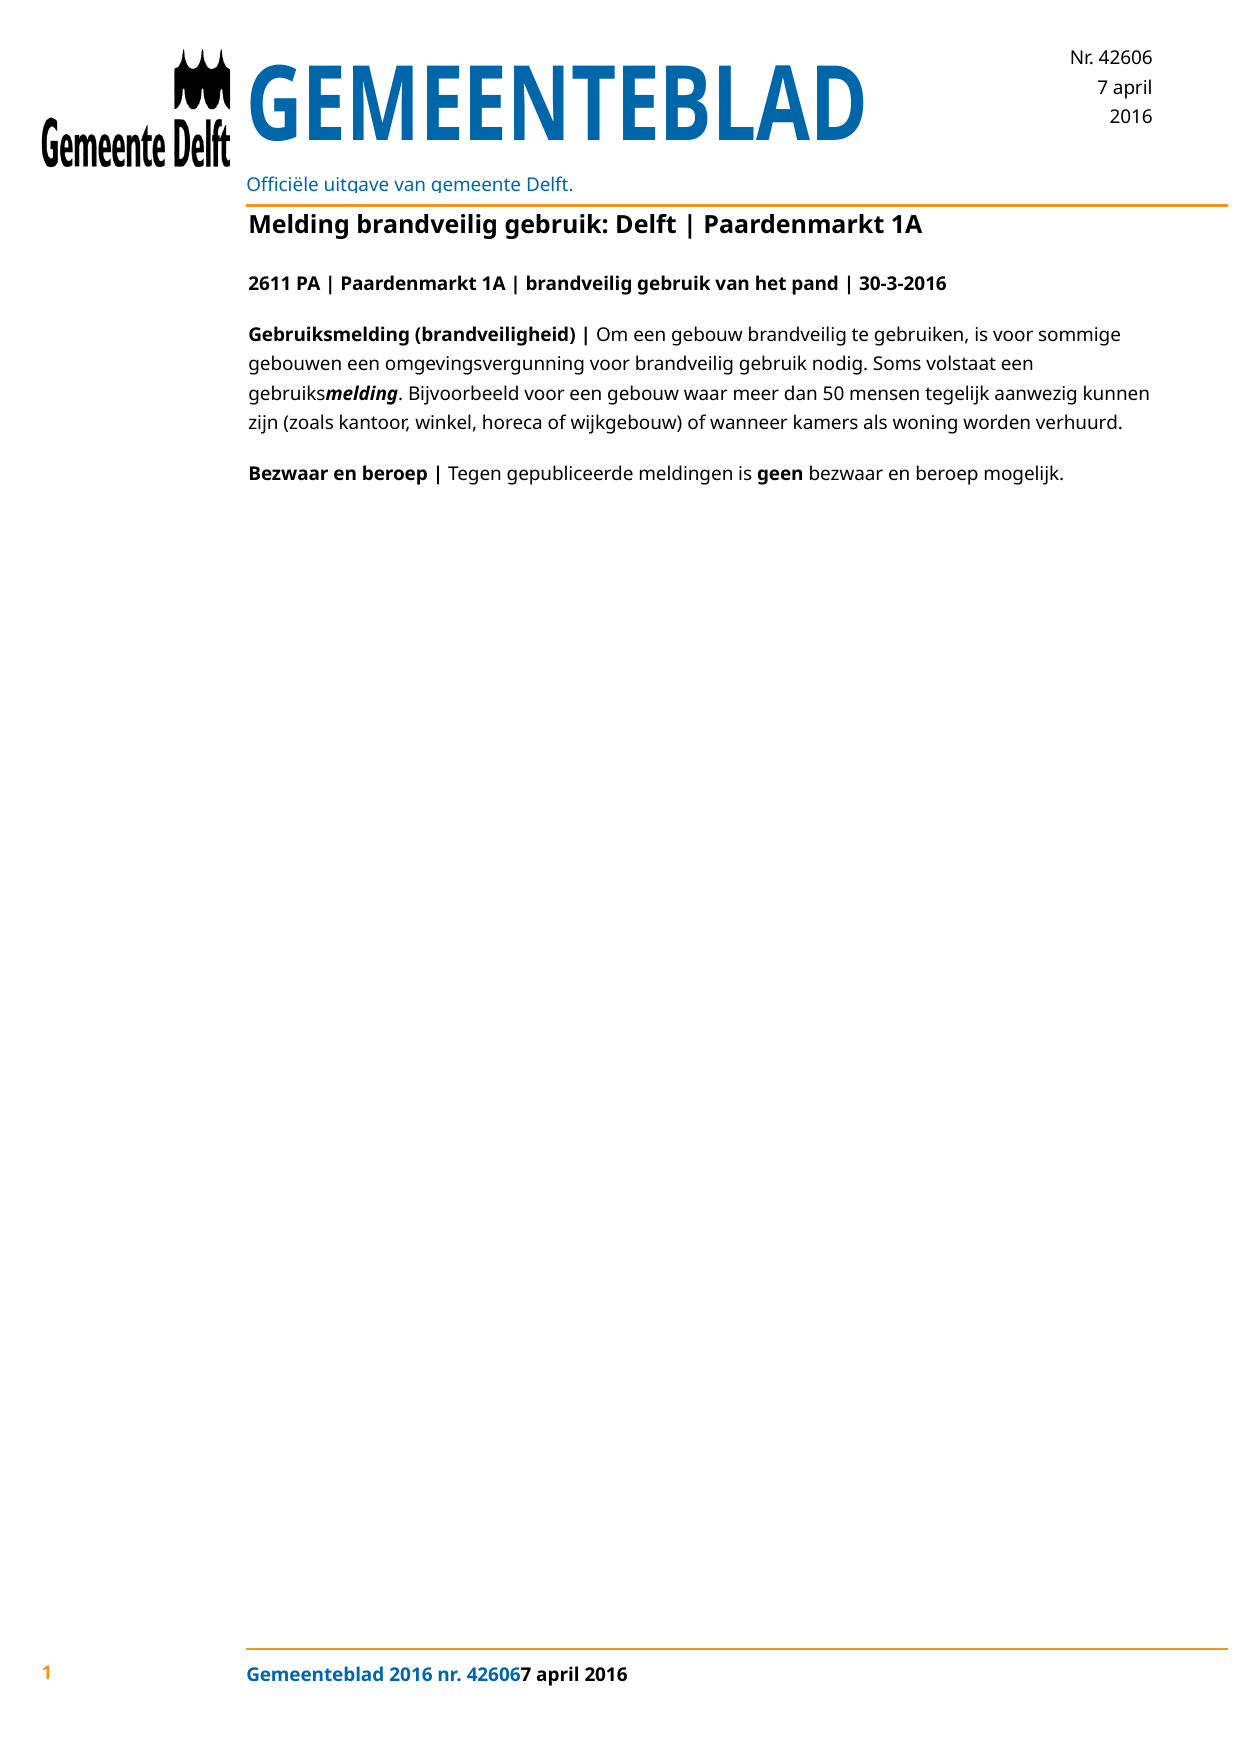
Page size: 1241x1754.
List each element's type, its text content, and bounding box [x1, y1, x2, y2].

text Gebruiksmelding (brandveiligheid) | Om een gebouw brandveilig te gebruiken, is voor sommige gebouwen een omgevingsvergunning voor brandveilig gebruik nodig. Soms volstaat een gebruiksmelding. Bijvoorbeeld voor een gebouw waar meer dan 50 mensen tegelijk aanwezig kunnen zijn (zoals kantoor, winkel, horeca of wijkgebouw) of wanneer kamers als woning worden verhuurd. [248, 321, 1152, 435]
text 2611 PA | Paardenmarkt 1A | brandveilig gebruik van het pand | 30-3-2016 [248, 270, 1152, 296]
picture [41, 47, 231, 172]
text Melding brandveilig gebruik: Delft | Paardenmarkt 1A [248, 207, 1152, 241]
text Bezwaar en beroep | Tegen gepubliceerde meldingen is geen bezwaar en beroep mogelijk. [248, 460, 1152, 486]
